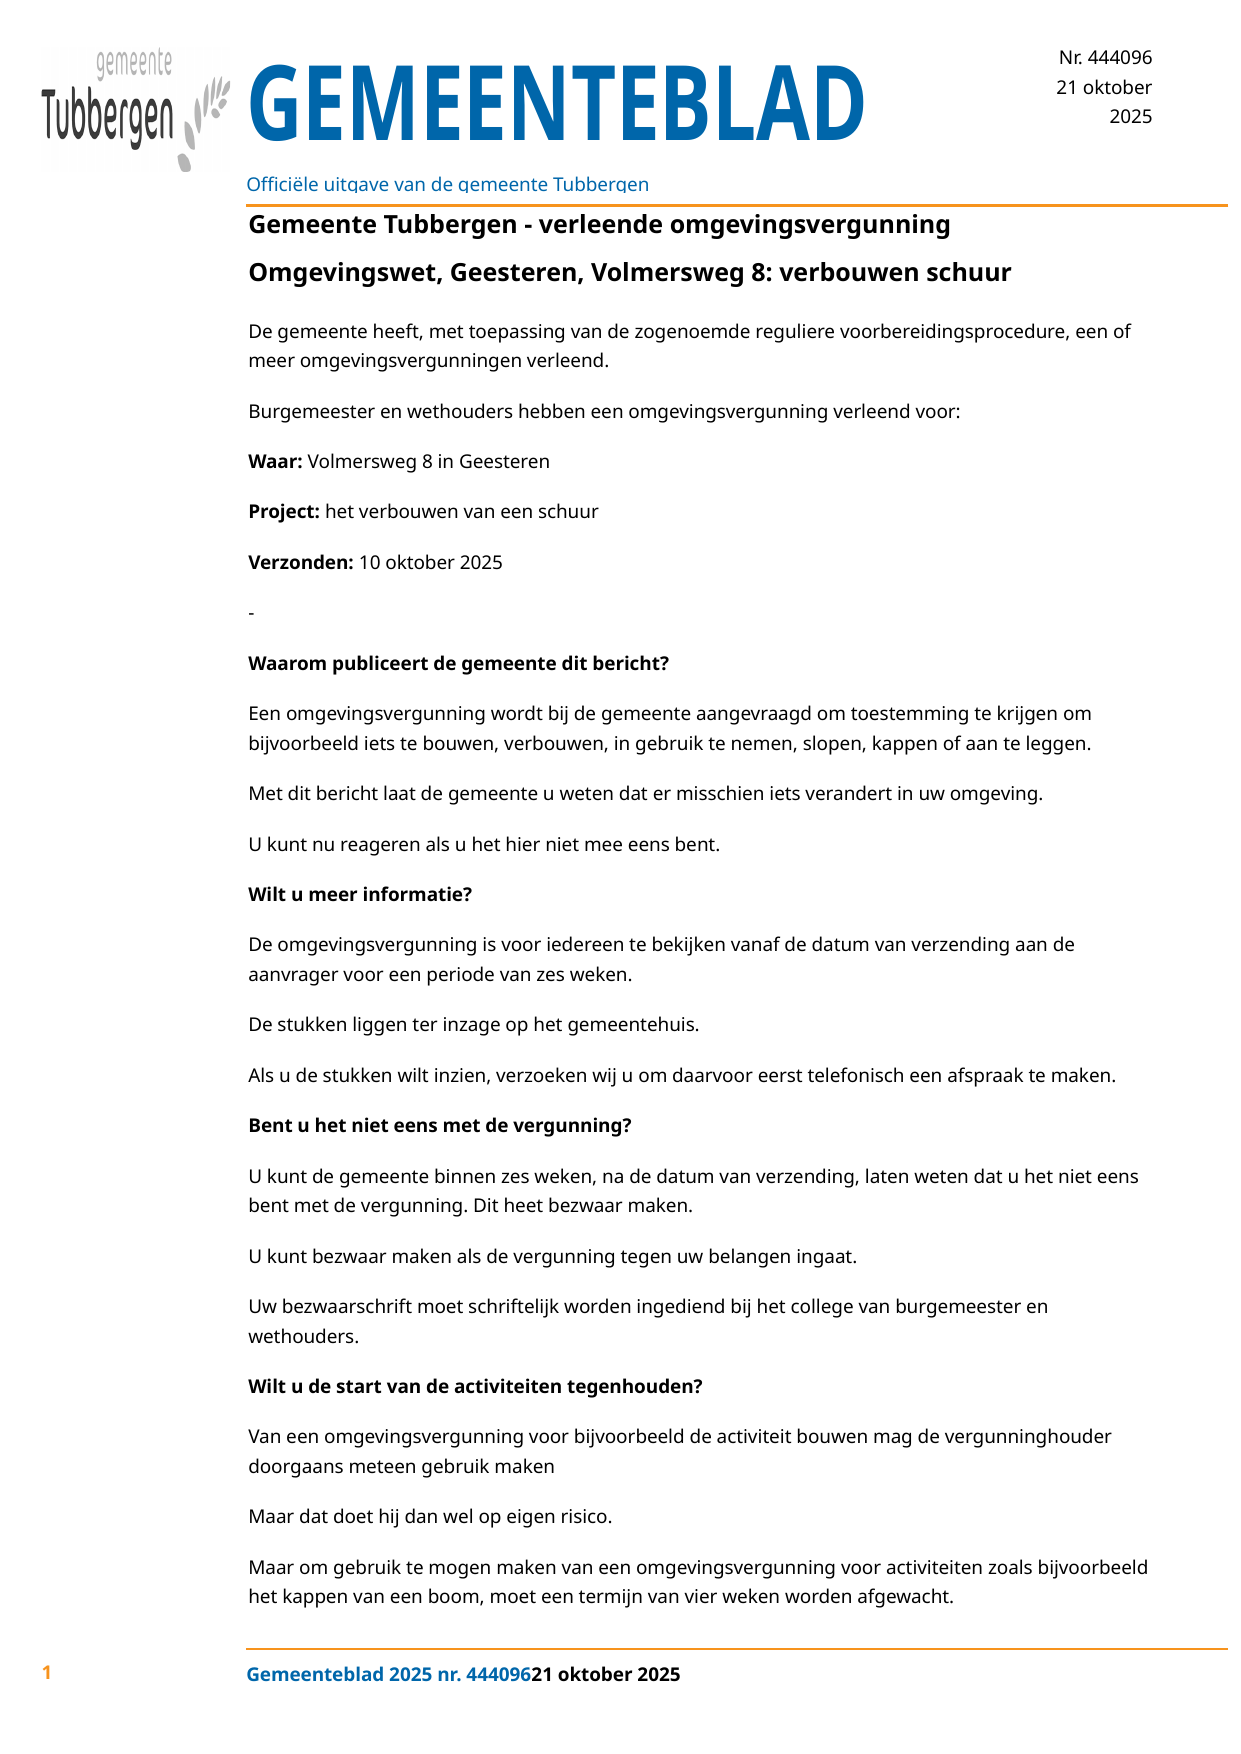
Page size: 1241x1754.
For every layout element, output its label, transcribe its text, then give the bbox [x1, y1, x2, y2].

text Wilt u de start van de activiteiten tegenhouden? [248, 1373, 1152, 1399]
text Een omgevingsvergunning wordt bij de gemeente aangevraagd om toestemming te krijgen om bijvoorbeeld iets te bouwen, verbouwen, in gebruik te nemen, slopen, kappen of aan te leggen. [248, 700, 1152, 756]
text Project: het verbouwen van een schuur [248, 499, 1152, 524]
text - [248, 599, 1152, 625]
text De gemeente heeft, met toepassing van de zogenoemde reguliere voorbereidingsprocedure, een of meer omgevingsvergunningen verleend. [248, 318, 1152, 373]
text De stukken liggen ter inzage op het gemeentehuis. [248, 1012, 1152, 1037]
text Verzonden: 10 oktober 2025 [248, 549, 1152, 575]
text Waarom publiceert de gemeente dit bericht? [248, 650, 1152, 676]
text Maar dat doet hij dan wel op eigen risico. [248, 1504, 1152, 1529]
text Wilt u meer informatie? [248, 881, 1152, 907]
text U kunt bezwaar maken als de vergunning tegen uw belangen ingaat. [248, 1243, 1152, 1269]
text U kunt nu reageren als u het hier niet mee eens bent. [248, 831, 1152, 857]
text De omgevingsvergunning is voor iedereen te bekijken vanaf de datum van verzending aan de aanvrager voor een periode van zes weken. [248, 932, 1152, 987]
text Bent u het niet eens met de vergunning? [248, 1112, 1152, 1138]
text Gemeente Tubbergen - verleende omgevingsvergunning Omgevingswet, Geesteren, Volmersweg 8: verbouwen schuur [248, 207, 1152, 288]
picture [41, 47, 231, 172]
text U kunt de gemeente binnen zes weken, na de datum van verzending, laten weten dat u het niet eens bent met de vergunning. Dit heet bezwaar maken. [248, 1163, 1152, 1218]
text Van een omgevingsvergunning voor bijvoorbeeld de activiteit bouwen mag de vergunninghouder doorgaans meteen gebruik maken [248, 1424, 1152, 1479]
text Uw bezwaarschrift moet schriftelijk worden ingediend bij het college van burgemeester en wethouders. [248, 1293, 1152, 1349]
text Maar om gebruik te mogen maken van een omgevingsvergunning voor activiteiten zoals bijvoorbeeld het kappen van een boom, moet een termijn van vier weken worden afgewacht. [248, 1554, 1152, 1609]
text Als u de stukken wilt inzien, verzoeken wij u om daarvoor eerst telefonisch een afspraak te maken. [248, 1062, 1152, 1088]
text Burgemeester en wethouders hebben een omgevingsvergunning verleend voor: [248, 398, 1152, 424]
text Met dit bericht laat de gemeente u weten dat er misschien iets verandert in uw omgeving. [248, 780, 1152, 806]
text Waar: Volmersweg 8 in Geesteren [248, 448, 1152, 474]
